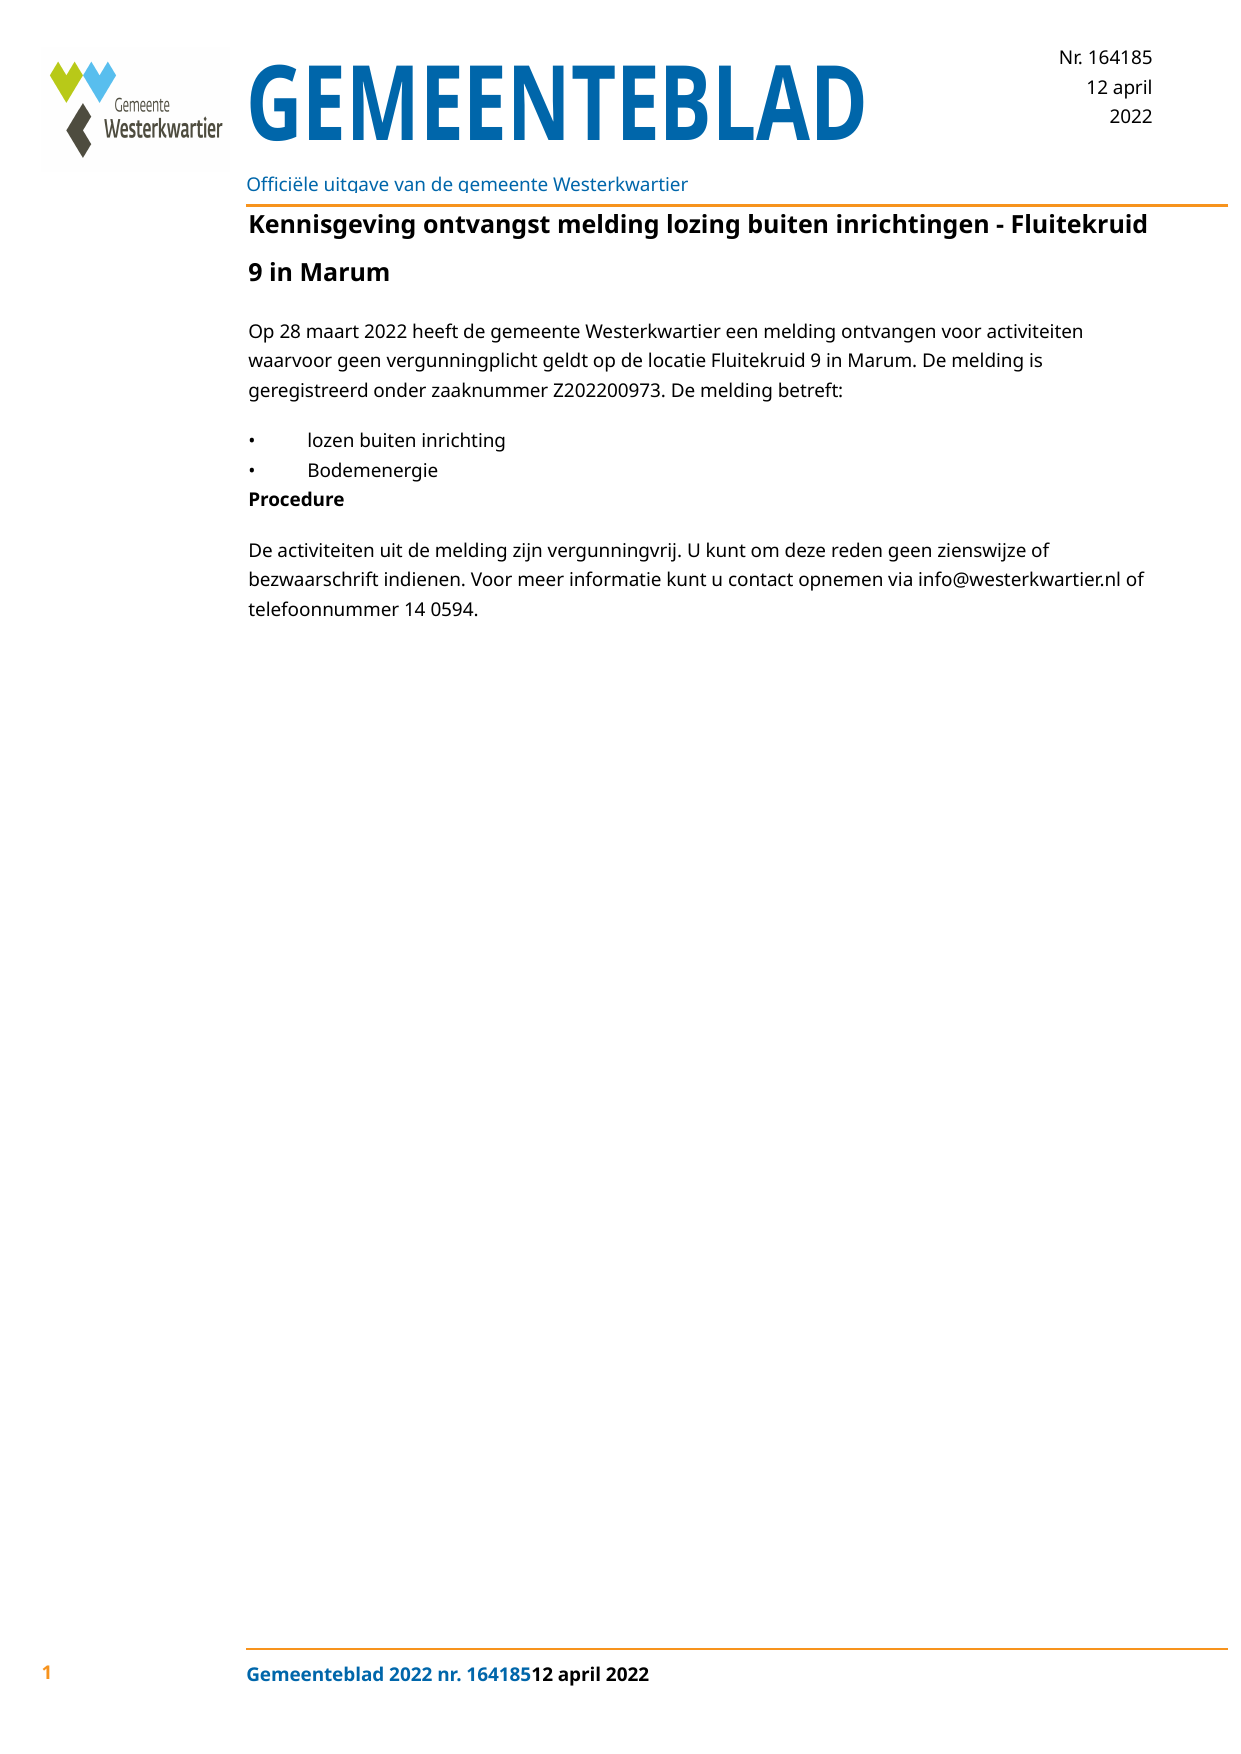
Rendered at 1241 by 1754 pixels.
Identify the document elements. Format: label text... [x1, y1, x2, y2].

list Bodemenergie [248, 457, 1152, 483]
text Procedure [248, 487, 1152, 512]
list lozen buiten inrichting [248, 427, 1152, 453]
text De activiteiten uit de melding zijn vergunningvrij. U kunt om deze reden geen zienswijze of bezwaarschrift indienen. Voor meer informatie kunt u contact opnemen via info@westerkwartier.nl of telefoonnummer 14 0594. [248, 537, 1152, 622]
picture [41, 47, 231, 172]
text Op 28 maart 2022 heeft de gemeente Westerkwartier een melding ontvangen voor activiteiten waarvoor geen vergunningplicht geldt op de locatie Fluitekruid 9 in Marum. De melding is geregistreerd onder zaaknummer Z202200973. De melding betreft: [248, 318, 1152, 403]
text Kennisgeving ontvangst melding lozing buiten inrichtingen - Fluitekruid 9 in Marum [248, 207, 1152, 288]
